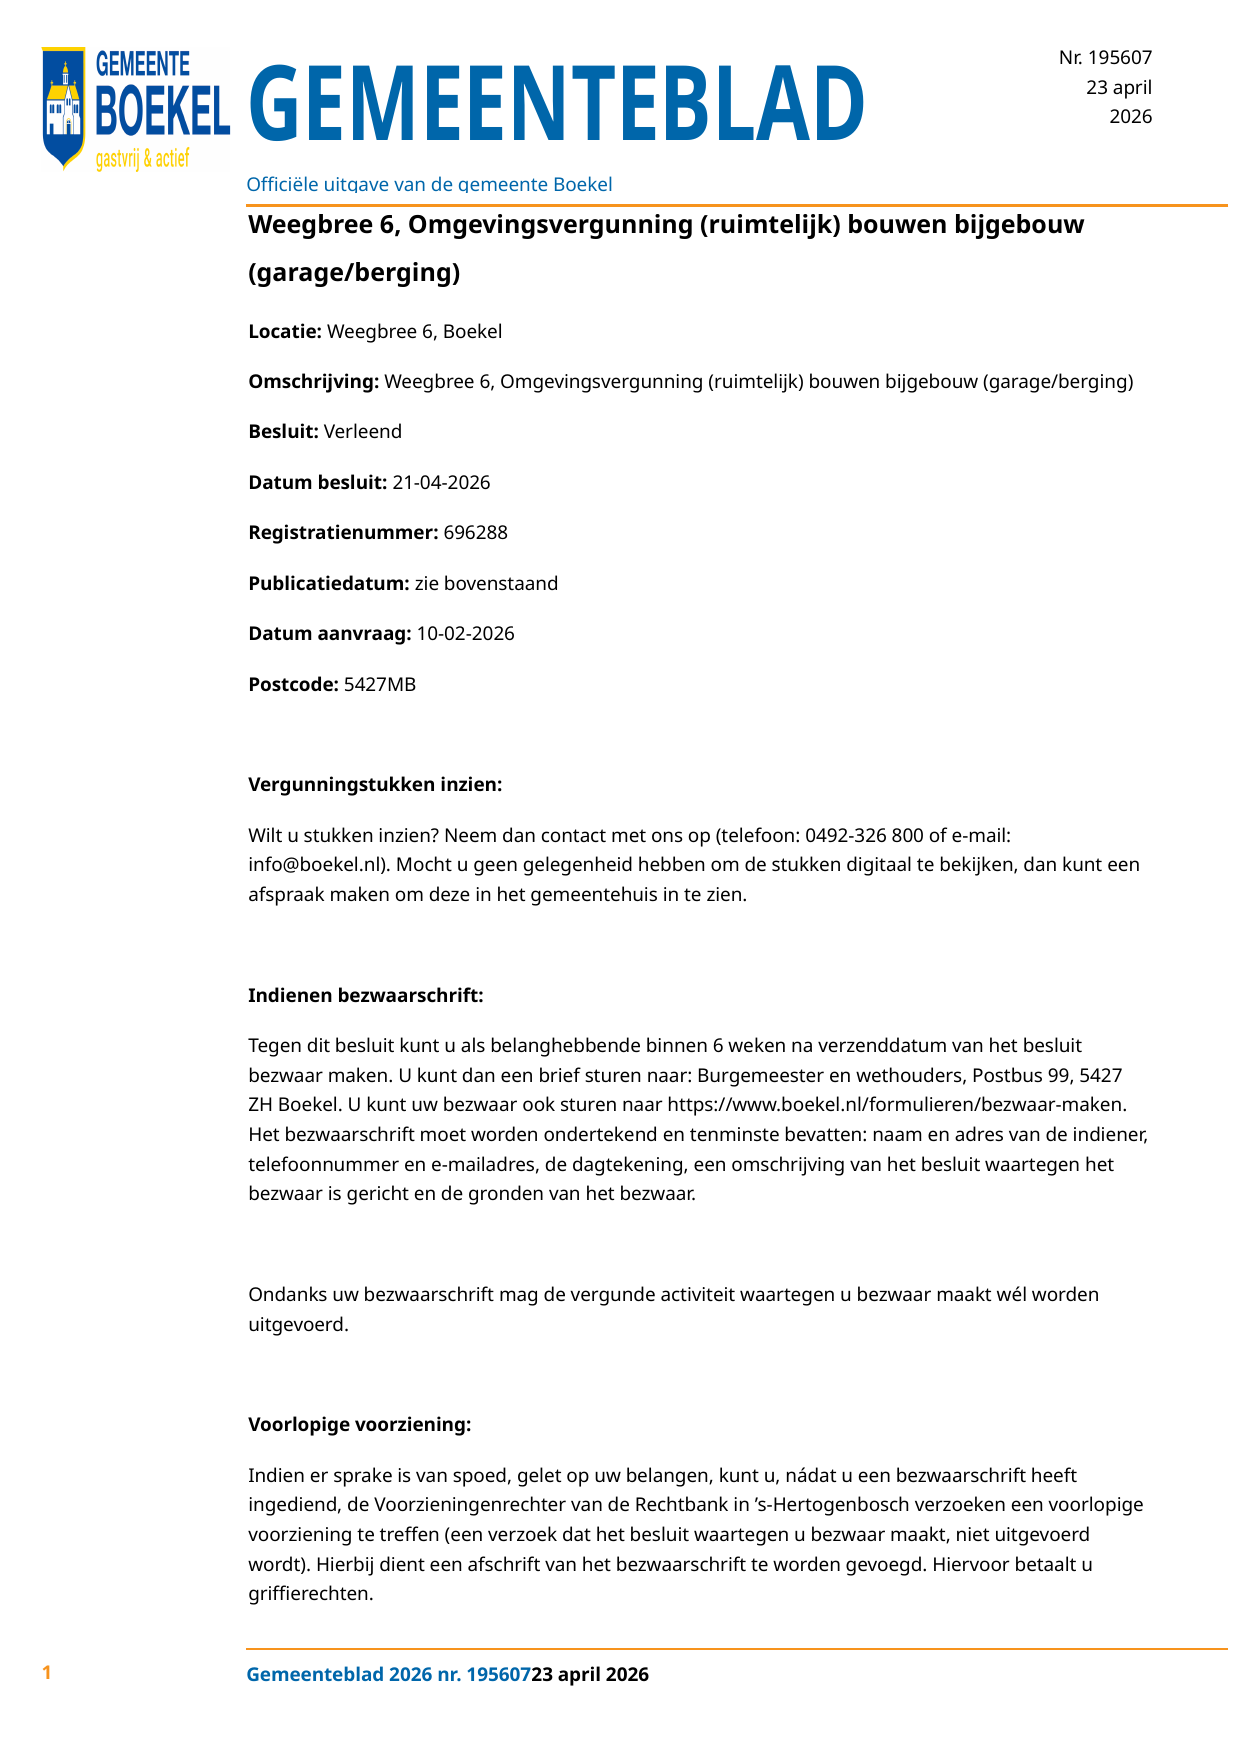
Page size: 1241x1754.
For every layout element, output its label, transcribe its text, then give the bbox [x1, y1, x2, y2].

text Besluit: Verleend [248, 419, 1152, 444]
text Indien er sprake is van spoed, gelet op uw belangen, kunt u, nádat u een bezwaarschrift heeft ingediend, de Voorzieningenrechter van de Rechtbank in ’s-Hertogenbosch verzoeken een voorlopige voorziening te treffen (een verzoek dat het besluit waartegen u bezwaar maakt, niet uitgevoerd wordt). Hierbij dient een afschrift van het bezwaarschrift te worden gevoegd. Hiervoor betaalt u griffierechten. [248, 1462, 1152, 1606]
text Tegen dit besluit kunt u als belanghebbende binnen 6 weken na verzenddatum van het besluit bezwaar maken. U kunt dan een brief sturen naar: Burgemeester en wethouders, Postbus 99, 5427 ZH Boekel. U kunt uw bezwaar ook sturen naar https://www.boekel.nl/formulieren/bezwaar-maken. Het bezwaarschrift moet worden ondertekend en tenminste bevatten: naam en adres van de indiener, telefoonnummer en e-mailadres, de dagtekening, een omschrijving van het besluit waartegen het bezwaar is gericht en de gronden van het bezwaar. [248, 1032, 1152, 1206]
text Publicatiedatum: zie bovenstaand [248, 570, 1152, 596]
text Postcode: 5427MB [248, 671, 1152, 697]
text Locatie: Weegbree 6, Boekel [248, 318, 1152, 344]
text Wilt u stukken inzien? Neem dan contact met ons op (telefoon: 0492-326 800 of e-mail: info@boekel.nl). Mocht u geen gelegenheid hebben om de stukken digitaal te bekijken, dan kunt een afspraak maken om deze in het gemeentehuis in te zien. [248, 822, 1152, 907]
text Omschrijving: Weegbree 6, Omgevingsvergunning (ruimtelijk) bouwen bijgebouw (garage/berging) [248, 368, 1152, 394]
text Voorlopige voorziening: [248, 1412, 1152, 1437]
text Datum aanvraag: 10-02-2026 [248, 620, 1152, 646]
text Ondanks uw bezwaarschrift mag de vergunde activiteit waartegen u bezwaar maakt wél worden uitgevoerd. [248, 1281, 1152, 1337]
text Datum besluit: 21-04-2026 [248, 469, 1152, 495]
text Vergunningstukken inzien: [248, 772, 1152, 797]
picture [41, 47, 231, 172]
text Registratienummer: 696288 [248, 519, 1152, 545]
text Weegbree 6, Omgevingsvergunning (ruimtelijk) bouwen bijgebouw (garage/berging) [248, 207, 1152, 288]
text Indienen bezwaarschrift: [248, 982, 1152, 1008]
